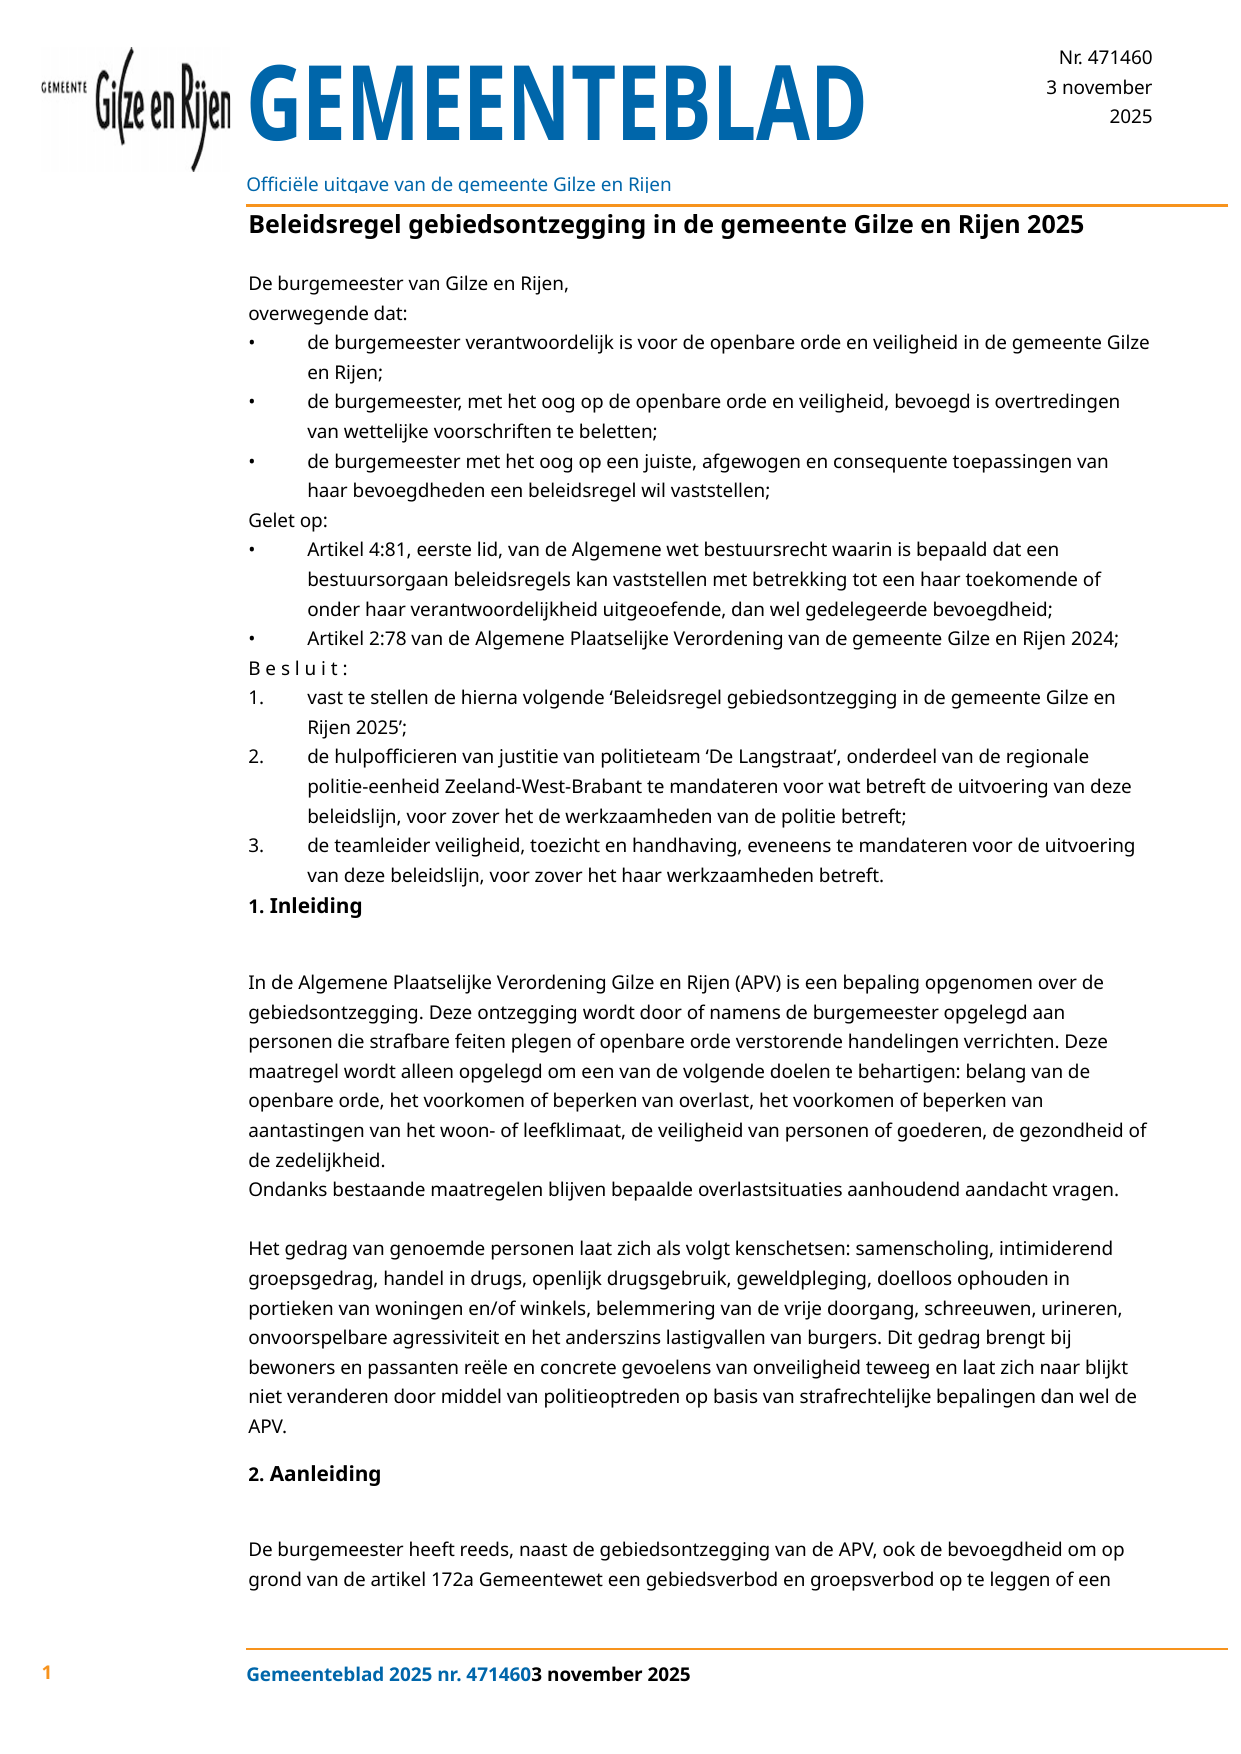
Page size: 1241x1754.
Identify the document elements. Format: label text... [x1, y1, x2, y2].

text De burgemeester van Gilze en Rijen, [248, 270, 1152, 296]
text 2. Aanleiding [248, 1459, 1152, 1487]
text B e s l u i t : [248, 655, 1152, 681]
list de burgemeester, met het oog op de openbare orde en veiligheid, bevoegd is overtredingen van wettelijke voorschriften te beletten; [248, 389, 1152, 444]
list de burgemeester met het oog op een juiste, afgewogen en consequente toepassingen van haar bevoegdheden een beleidsregel wil vaststellen; [248, 448, 1152, 503]
list de teamleider veiligheid, toezicht en handhaving, eveneens te mandateren voor de uitvoering van deze beleidslijn, voor zover het haar werkzaamheden betreft. [248, 832, 1152, 888]
list Artikel 2:78 van de Algemene Plaatselijke Verordening van de gemeente Gilze en Rijen 2024; [248, 625, 1152, 651]
text De burgemeester heeft reeds, naast de gebiedsontzegging van de APV, ook de bevoegdheid om op grond van de artikel 172a Gemeentewet een gebiedsverbod en groepsverbod op te leggen of een [248, 1536, 1152, 1592]
list Artikel 4:81, eerste lid, van de Algemene wet bestuursrecht waarin is bepaald dat een bestuursorgaan beleidsregels kan vaststellen met betrekking tot een haar toekomende of onder haar verantwoordelijkheid uitgeoefende, dan wel gedelegeerde bevoegdheid; [248, 537, 1152, 621]
picture [41, 47, 231, 172]
text Beleidsregel gebiedsontzegging in de gemeente Gilze en Rijen 2025 [248, 207, 1152, 241]
list vast te stellen de hierna volgende ‘Beleidsregel gebiedsontzegging in de gemeente Gilze en Rijen 2025’; [248, 684, 1152, 740]
text 1. Inleiding [248, 892, 1152, 920]
text Ondanks bestaande maatregelen blijven bepaalde overlastsituaties aanhoudend aandacht vragen. [248, 1176, 1152, 1202]
text In de Algemene Plaatselijke Verordening Gilze en Rijen (APV) is een bepaling opgenomen over de gebiedsontzegging. Deze ontzegging wordt door of namens de burgemeester opgelegd aan personen die strafbare feiten plegen of openbare orde verstorende handelingen verrichten. Deze maatregel wordt alleen opgelegd om een van de volgende doelen te behartigen: belang van de openbare orde, het voorkomen of beperken van overlast, het voorkomen of beperken van aantastingen van het woon- of leefklimaat, de veiligheid van personen of goederen, de gezondheid of de zedelijkheid. [248, 969, 1152, 1172]
text overwegende dat: [248, 300, 1152, 326]
text Gelet op: [248, 507, 1152, 533]
text Het gedrag van genoemde personen laat zich als volgt kenschetsen: samenscholing, intimiderend groepsgedrag, handel in drugs, openlijk drugsgebruik, geweldpleging, doelloos ophouden in portieken van woningen en/of winkels, belemmering van de vrije doorgang, schreeuwen, urineren, onvoorspelbare agressiviteit en het anderszins lastigvallen van burgers. Dit gedrag brengt bij bewoners en passanten reële en concrete gevoelens van onveiligheid teweeg en laat zich naar blijkt niet veranderen door middel van politieoptreden op basis van strafrechtelijke bepalingen dan wel de APV. [248, 1236, 1152, 1439]
list de burgemeester verantwoordelijk is voor de openbare orde en veiligheid in de gemeente Gilze en Rijen; [248, 329, 1152, 385]
list de hulpofficieren van justitie van politieteam ‘De Langstraat’, onderdeel van de regionale politie-eenheid Zeeland-West-Brabant te mandateren voor wat betreft de uitvoering van deze beleidslijn, voor zover het de werkzaamheden van de politie betreft; [248, 744, 1152, 828]
